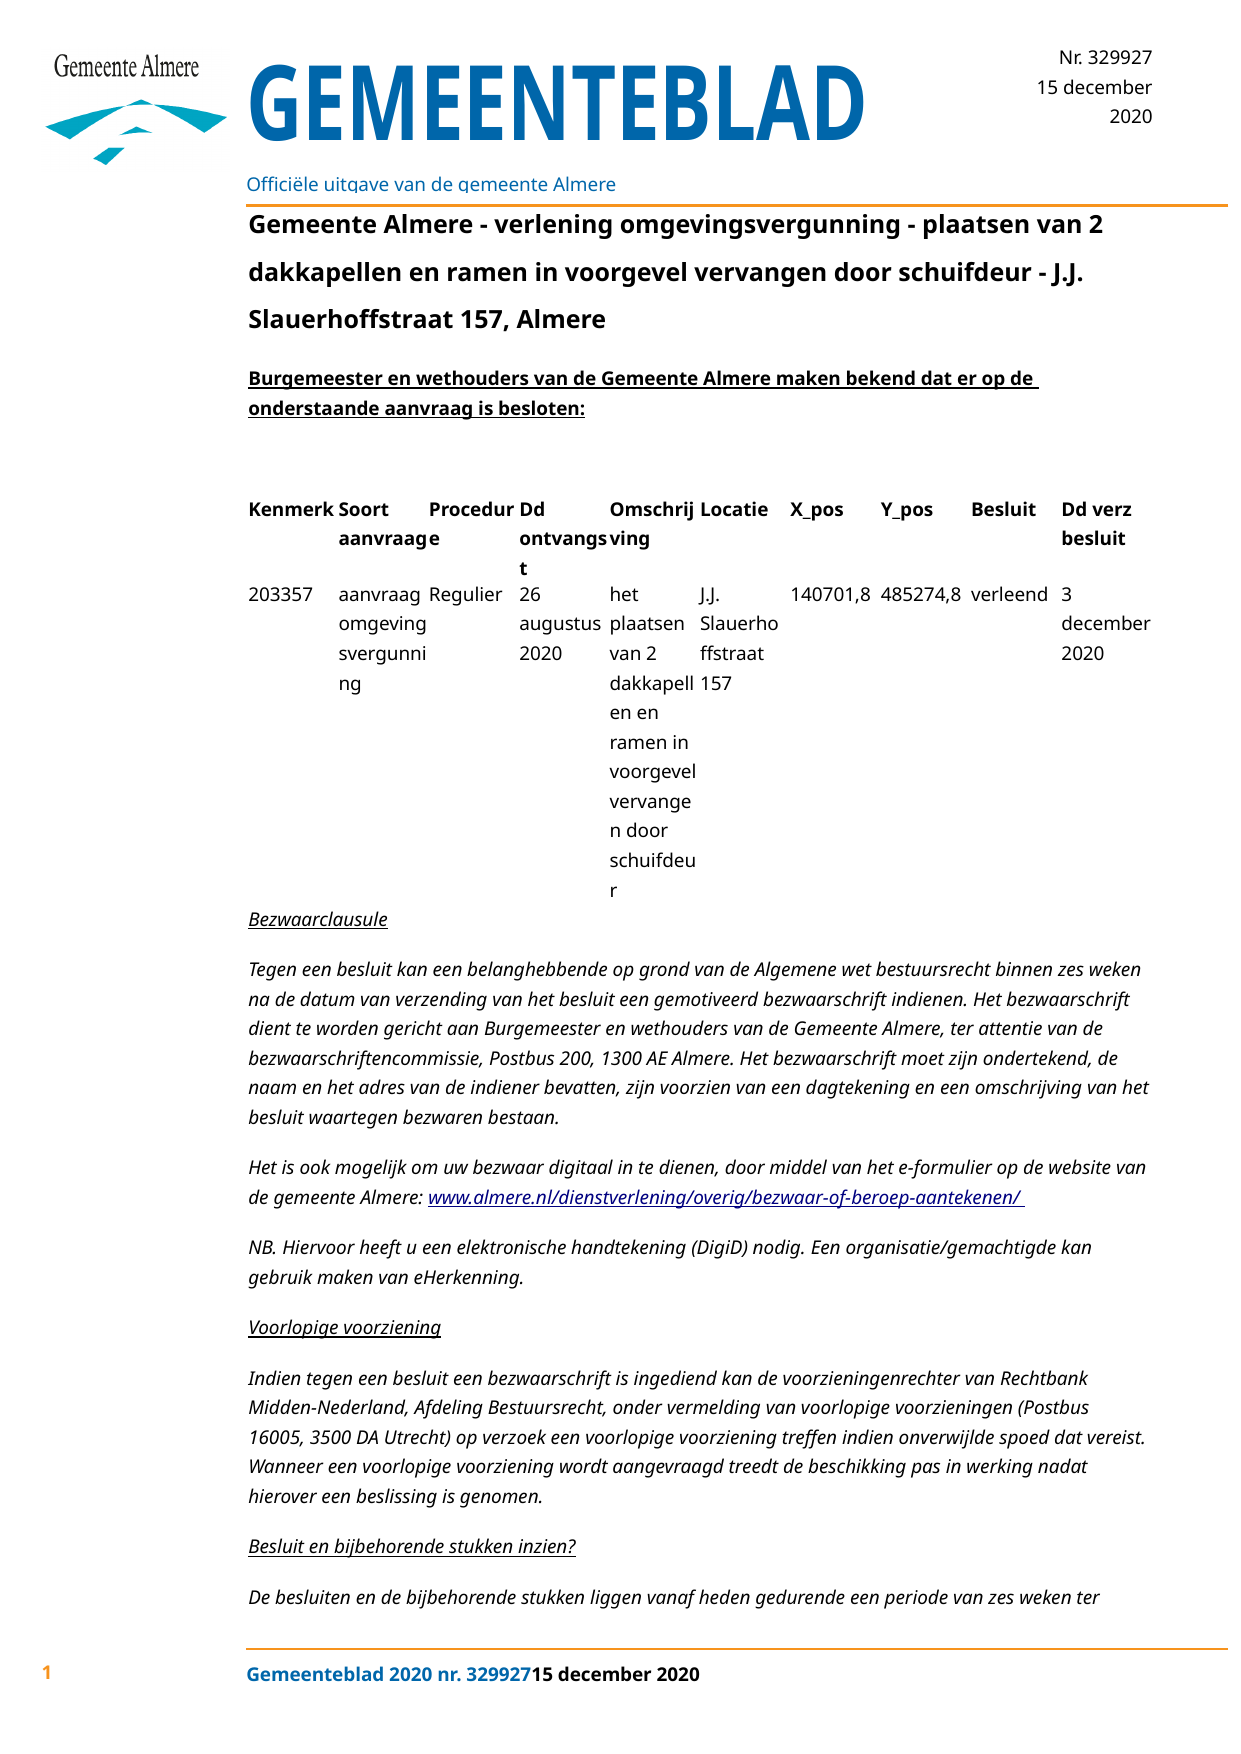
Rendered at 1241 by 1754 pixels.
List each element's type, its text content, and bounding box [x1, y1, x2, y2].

text Bezwaarclausule [248, 906, 1152, 931]
table_cell J.J. Slauerhoffstraat 157 [700, 581, 790, 902]
picture [41, 47, 231, 172]
table_header Besluit [971, 496, 1061, 581]
table_header Dd verz besluit [1061, 496, 1152, 581]
table_cell 3 december 2020 [1061, 581, 1152, 902]
table_cell het plaatsen van 2 dakkapellen en ramen in voorgevel vervangen door schuifdeur [609, 581, 700, 902]
text Tegen een besluit kan een belanghebbende op grond van de Algemene wet bestuursrecht binnen zes weken na de datum van verzending van het besluit een gemotiveerd bezwaarschrift indienen. Het bezwaarschrift dient te worden gericht aan Burgemeester en wethouders van de Gemeente Almere, ter attentie van de bezwaarschriftencommissie, Postbus 200, 1300 AE Almere. Het bezwaarschrift moet zijn ondertekend, de naam en het adres van de indiener bevatten, zijn voorzien van een dagtekening en een omschrijving van het besluit waartegen bezwaren bestaan. [248, 956, 1152, 1130]
text Indien tegen een besluit een bezwaarschrift is ingediend kan de voorzieningenrechter van Rechtbank Midden-Nederland, Afdeling Bestuursrecht, onder vermelding van voorlopige voorzieningen (Postbus 16005, 3500 DA Utrecht) op verzoek een voorlopige voorziening treffen indien onverwijlde spoed dat vereist. Wanneer een voorlopige voorziening wordt aangevraagd treedt de beschikking pas in werking nadat hierover een beslissing is genomen. [248, 1365, 1152, 1509]
table_cell verleend [971, 581, 1061, 902]
text De besluiten en de bijbehorende stukken liggen vanaf heden gedurende een periode van zes weken ter [248, 1584, 1152, 1610]
text Burgemeester en wethouders van de Gemeente Almere maken bekend dat er op de onderstaande aanvraag is besloten: [248, 366, 1152, 421]
table_cell aanvraag omgevingsvergunning [338, 581, 429, 902]
text Gemeente Almere - verlening omgevingsvergunning - plaatsen van 2 dakkapellen en ramen in voorgevel vervangen door schuifdeur - J.J. Slauerhoffstraat 157, Almere [248, 207, 1152, 336]
table_header X_pos [790, 496, 881, 581]
text Voorlopige voorziening [248, 1314, 1152, 1340]
table_header Kenmerk [248, 496, 338, 581]
table_header Dd ontvangst [519, 496, 609, 581]
text NB. Hiervoor heeft u een elektronische handtekening (DigiD) nodig. Een organisatie/gemachtigde kan gebruik maken van eHerkenning. [248, 1234, 1152, 1290]
table_header Soort aanvraag [338, 496, 429, 581]
table_cell 485274,8 [881, 581, 971, 902]
table_header Omschrijving [609, 496, 700, 581]
table_cell Regulier [429, 581, 519, 902]
table_header Y_pos [881, 496, 971, 581]
text Besluit en bijbehorende stukken inzien? [248, 1534, 1152, 1559]
text Het is ook mogelijk om uw bezwaar digitaal in te dienen, door middel van het e-formulier op de website van de gemeente Almere: www.almere.nl/dienstverlening/overig/bezwaar-of-beroep-aantekenen/ [248, 1154, 1152, 1210]
table_cell 140701,8 [790, 581, 881, 902]
table_header Procedure [429, 496, 519, 581]
table_cell 203357 [248, 581, 338, 902]
table_cell 26 augustus 2020 [519, 581, 609, 902]
table_header Locatie [700, 496, 790, 581]
